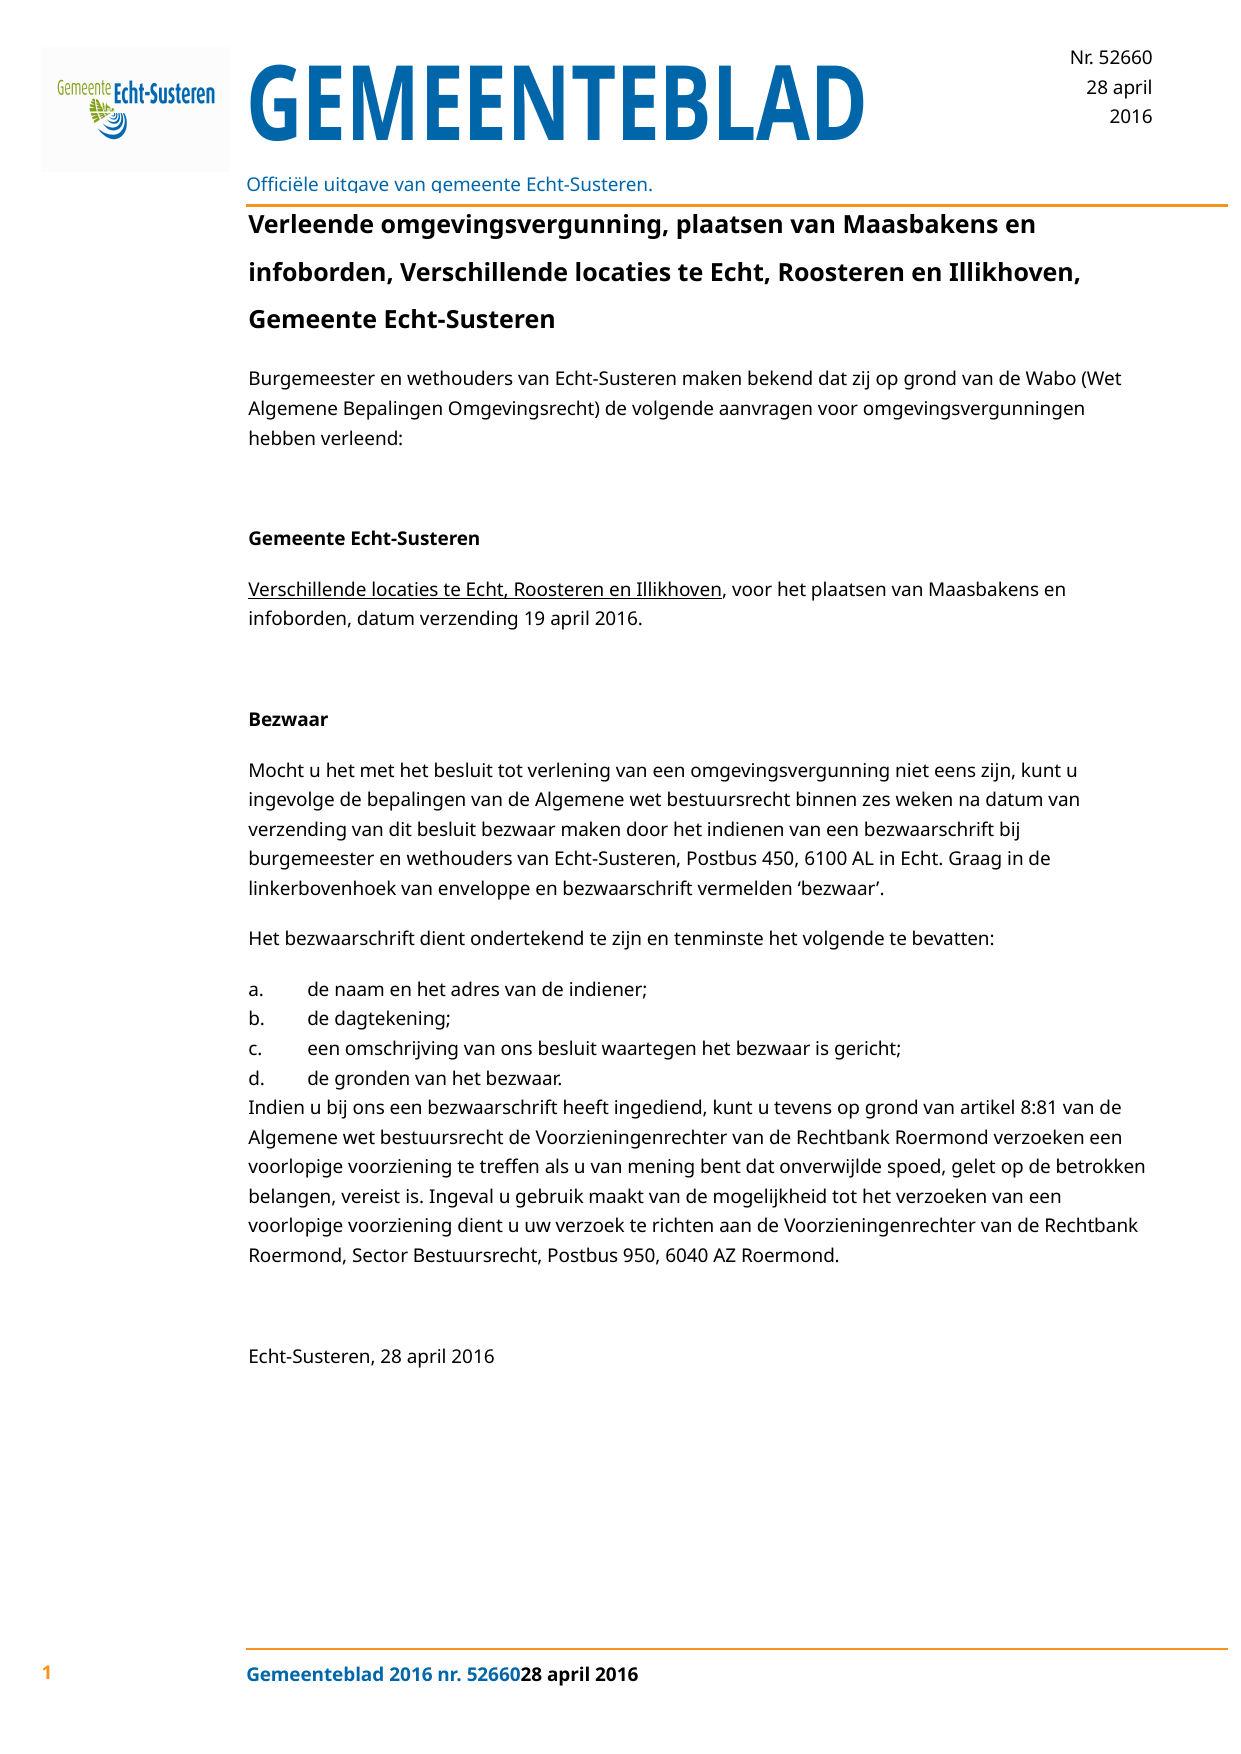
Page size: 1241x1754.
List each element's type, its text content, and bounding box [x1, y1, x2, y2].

text Verschillende locaties te Echt, Roosteren en Illikhoven, voor het plaatsen van Maasbakens en infoborden, datum verzending 19 april 2016. [248, 576, 1152, 631]
text Mocht u het met het besluit tot verlening van een omgevingsvergunning niet eens zijn, kunt u ingevolge de bepalingen van de Algemene wet bestuursrecht binnen zes weken na datum van verzending van dit besluit bezwaar maken door het indienen van een bezwaarschrift bij burgemeester en wethouders van Echt-Susteren, Postbus 450, 6100 AL in Echt. Graag in de linkerbovenhoek van enveloppe en bezwaarschrift vermelden ‘bezwaar’. [248, 757, 1152, 901]
text Burgemeester en wethouders van Echt-Susteren maken bekend dat zij op grond van de Wabo (Wet Algemene Bepalingen Omgevingsrecht) de volgende aanvragen voor omgevingsvergunningen hebben verleend: [248, 366, 1152, 450]
list de naam en het adres van de indiener; [248, 976, 1152, 1002]
list de dagtekening; [248, 1006, 1152, 1031]
list een omschrijving van ons besluit waartegen het bezwaar is gericht; [248, 1035, 1152, 1061]
text Het bezwaarschrift dient ondertekend te zijn en tenminste het volgende te bevatten: [248, 926, 1152, 951]
list de gronden van het bezwaar. [248, 1065, 1152, 1090]
text Bezwaar [248, 706, 1152, 732]
text Indien u bij ons een bezwaarschrift heeft ingediend, kunt u tevens op grond van artikel 8:81 van de Algemene wet bestuursrecht de Voorzieningenrechter van de Rechtbank Roermond verzoeken een voorlopige voorziening te treffen als u van mening bent dat onverwijlde spoed, gelet op de betrokken belangen, vereist is. Ingeval u gebruik maakt van de mogelijkheid tot het verzoeken van een voorlopige voorziening dient u uw verzoek te richten aan de Voorzieningenrechter van de Rechtbank Roermond, Sector Bestuursrecht, Postbus 950, 6040 AZ Roermond. [248, 1094, 1152, 1268]
text Gemeente Echt-Susteren [248, 526, 1152, 551]
picture [41, 47, 231, 172]
text Verleende omgevingsvergunning, plaatsen van Maasbakens en infoborden, Verschillende locaties te Echt, Roosteren en Illikhoven, Gemeente Echt-Susteren [248, 207, 1152, 336]
text Echt-Susteren, 28 april 2016 [248, 1343, 1152, 1369]
